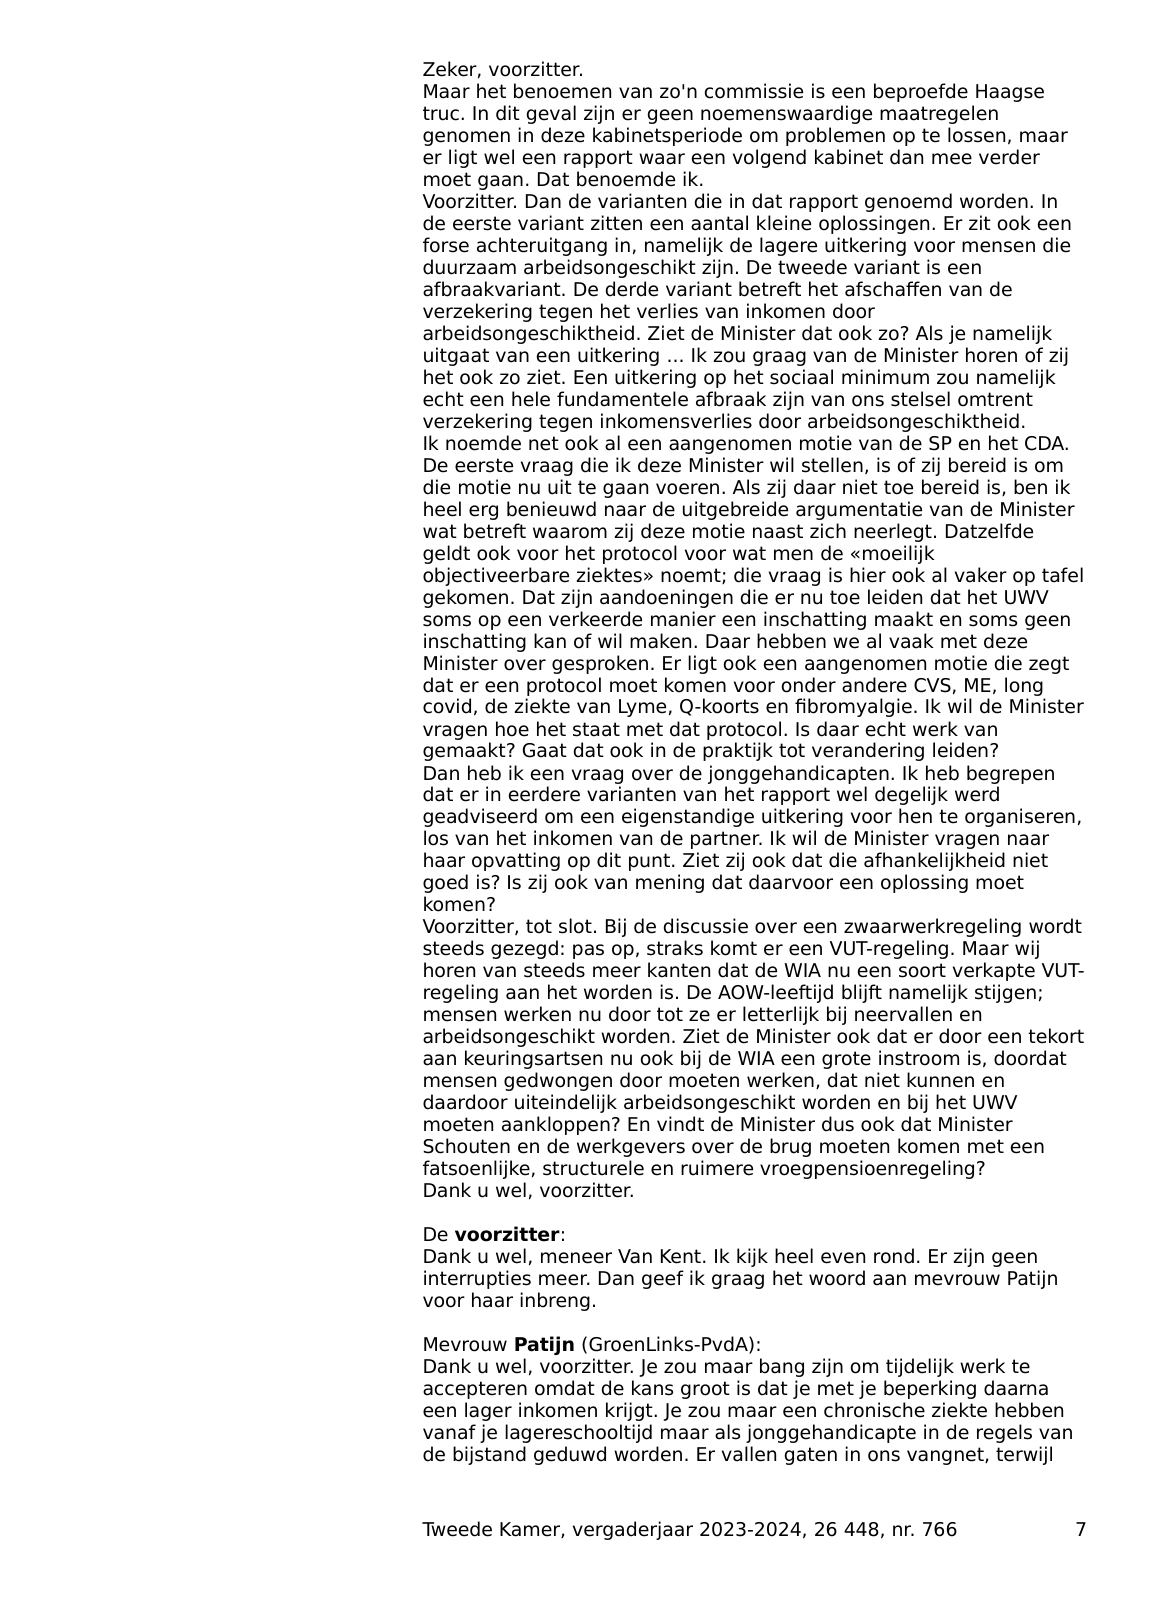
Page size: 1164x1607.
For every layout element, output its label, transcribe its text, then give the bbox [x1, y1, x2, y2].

text Ik noemde net ook al een aangenomen motie van de SP en het CDA. De eerste vraag die ik deze Minister wil stellen, is of zij bereid is om die motie nu uit te gaan voeren. Als zij daar niet toe bereid is, ben ik heel erg benieuwd naar de uitgebreide argumentatie van de Minister wat betreft waarom zij deze motie naast zich neerlegt. Datzelfde geldt ook voor het protocol voor wat men de «moeilijk objectiveerbare ziektes» noemt; die vraag is hier ook al vaker op tafel gekomen. Dat zijn aandoeningen die er nu toe leiden dat het UWV soms op een verkeerde manier een inschatting maakt en soms geen inschatting kan of wil maken. Daar hebben we al vaak met deze Minister over gesproken. Er ligt ook een aangenomen motie die zegt dat er een protocol moet komen voor onder andere CVS, ME, long covid, de ziekte van Lyme, Q-koorts en fibromyalgie. Ik wil de Minister vragen hoe het staat met dat protocol. Is daar echt werk van gemaakt? Gaat dat ook in de praktijk tot verandering leiden? [422, 433, 1087, 762]
text Voorzitter, tot slot. Bij de discussie over een zwaarwerkregeling wordt steeds gezegd: pas op, straks komt er een VUT-regeling. Maar wij horen van steeds meer kanten dat de WIA nu een soort verkapte VUT-regeling aan het worden is. De AOW-leeftijd blijft namelijk stijgen; mensen werken nu door tot ze er letterlijk bij neervallen en arbeidsongeschikt worden. Ziet de Minister ook dat er door een tekort aan keuringsartsen nu ook bij de WIA een grote instroom is, doordat mensen gedwongen door moeten werken, dat niet kunnen en daardoor uiteindelijk arbeidsongeschikt worden en bij het UWV moeten aankloppen? En vindt de Minister dus ook dat Minister Schouten en de werkgevers over de brug moeten komen met een fatsoenlijke, structurele en ruimere vroegpensioenregeling? [422, 916, 1087, 1180]
text Maar het benoemen van zo'n commissie is een beproefde Haagse truc. In dit geval zijn er geen noemenswaardige maatregelen genomen in deze kabinetsperiode om problemen op te lossen, maar er ligt wel een rapport waar een volgend kabinet dan mee verder moet gaan. Dat benoemde ik. [422, 81, 1087, 191]
text Dank u wel, voorzitter. [422, 1180, 1087, 1202]
text De voorzitter: [422, 1224, 1087, 1246]
text Dank u wel, meneer Van Kent. Ik kijk heel even rond. Er zijn geen interrupties meer. Dan geef ik graag het woord aan mevrouw Patijn voor haar inbreng. [422, 1246, 1087, 1312]
text Mevrouw Patijn (GroenLinks-PvdA): [422, 1334, 1087, 1356]
text Zeker, voorzitter. [422, 59, 1087, 81]
text Dan heb ik een vraag over de jonggehandicapten. Ik heb begrepen dat er in eerdere varianten van het rapport wel degelijk werd geadviseerd om een eigenstandige uitkering voor hen te organiseren, los van het inkomen van de partner. Ik wil de Minister vragen naar haar opvatting op dit punt. Ziet zij ook dat die afhankelijkheid niet goed is? Is zij ook van mening dat daarvoor een oplossing moet komen? [422, 762, 1087, 916]
text Voorzitter. Dan de varianten die in dat rapport genoemd worden. In de eerste variant zitten een aantal kleine oplossingen. Er zit ook een forse achteruitgang in, namelijk de lagere uitkering voor mensen die duurzaam arbeidsongeschikt zijn. De tweede variant is een afbraakvariant. De derde variant betreft het afschaffen van de verzekering tegen het verlies van inkomen door arbeidsongeschiktheid. Ziet de Minister dat ook zo? Als je namelijk uitgaat van een uitkering ... Ik zou graag van de Minister horen of zij het ook zo ziet. Een uitkering op het sociaal minimum zou namelijk echt een hele fundamentele afbraak zijn van ons stelsel omtrent verzekering tegen inkomensverlies door arbeidsongeschiktheid. [422, 191, 1087, 433]
text Dank u wel, voorzitter. Je zou maar bang zijn om tijdelijk werk te accepteren omdat de kans groot is dat je met je beperking daarna een lager inkomen krijgt. Je zou maar een chronische ziekte hebben vanaf je lagereschooltijd maar als jonggehandicapte in de regels van de bijstand geduwd worden. Er vallen gaten in ons vangnet, terwijl [422, 1356, 1087, 1466]
